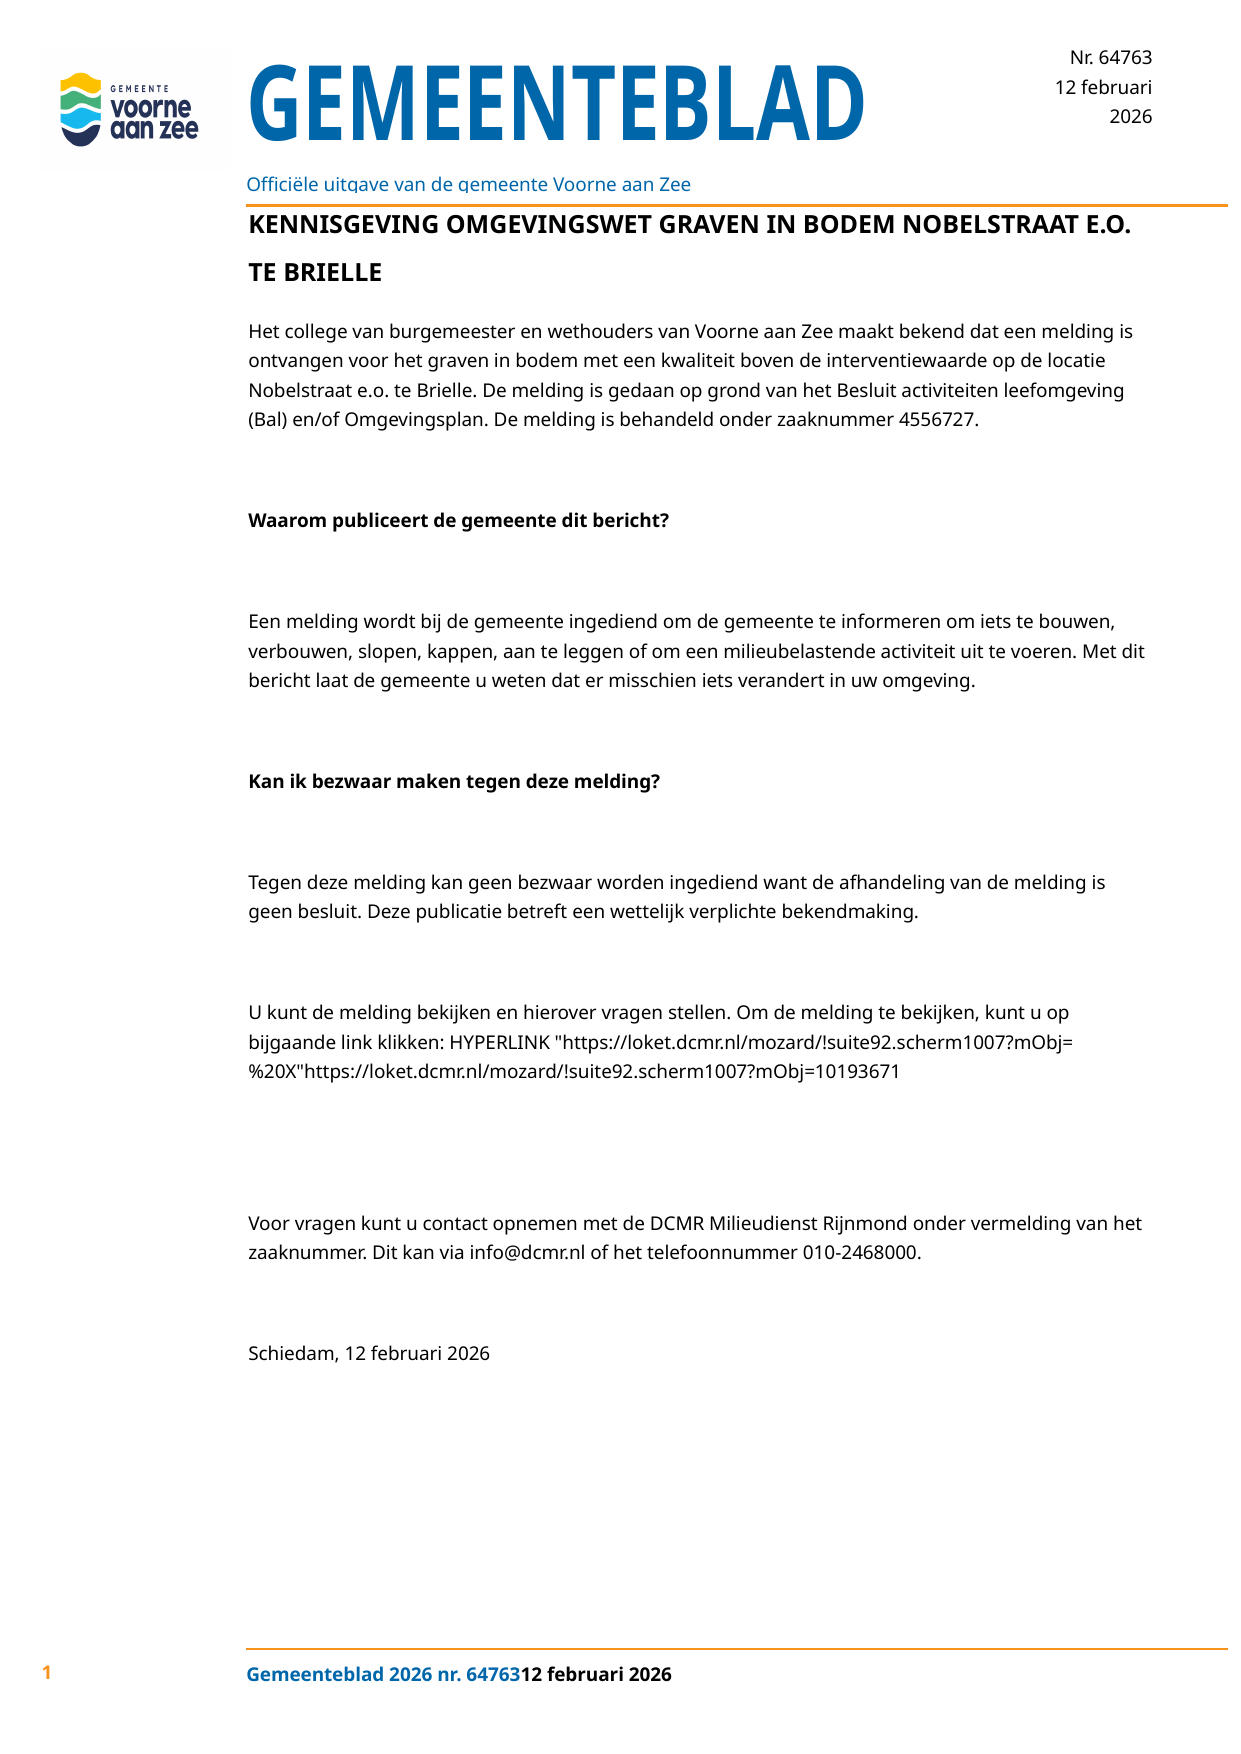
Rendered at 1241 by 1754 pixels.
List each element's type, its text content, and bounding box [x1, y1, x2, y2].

text Een melding wordt bij de gemeente ingediend om de gemeente te informeren om iets te bouwen, verbouwen, slopen, kappen, aan te leggen of om een milieubelastende activiteit uit te voeren. Met dit bericht laat de gemeente u weten dat er misschien iets verandert in uw omgeving. [248, 608, 1152, 693]
text Voor vragen kunt u contact opnemen met de DCMR Milieudienst Rijnmond onder vermelding van het zaaknummer. Dit kan via info@dcmr.nl of het telefoonnummer 010‑2468000. [248, 1210, 1152, 1265]
text Kan ik bezwaar maken tegen deze melding? [248, 768, 1152, 794]
text Tegen deze melding kan geen bezwaar worden ingediend want de afhandeling van de melding is geen besluit. Deze publicatie betreft een wettelijk verplichte bekendmaking. [248, 869, 1152, 924]
text U kunt de melding bekijken en hierover vragen stellen. Om de melding te bekijken, kunt u op bijgaande link klikken: HYPERLINK "https://loket.dcmr.nl/mozard/!suite92.scherm1007?mObj=%20X"https://loket.dcmr.nl/mozard/!suite92.scherm1007?mObj=10193671 [248, 999, 1152, 1084]
text KENNISGEVING OMGEVINGSWET GRAVEN IN BODEM NOBELSTRAAT E.O. TE BRIELLE [248, 207, 1152, 288]
text Schiedam, 12 februari 2026 [248, 1340, 1152, 1366]
picture [41, 47, 231, 172]
text Het college van burgemeester en wethouders van Voorne aan Zee maakt bekend dat een melding is ontvangen voor het graven in bodem met een kwaliteit boven de interventiewaarde op de locatie Nobelstraat e.o. te Brielle. De melding is gedaan op grond van het Besluit activiteiten leefomgeving (Bal) en/of Omgevingsplan. De melding is behandeld onder zaaknummer 4556727. [248, 318, 1152, 432]
text Waarom publiceert de gemeente dit bericht? [248, 507, 1152, 533]
